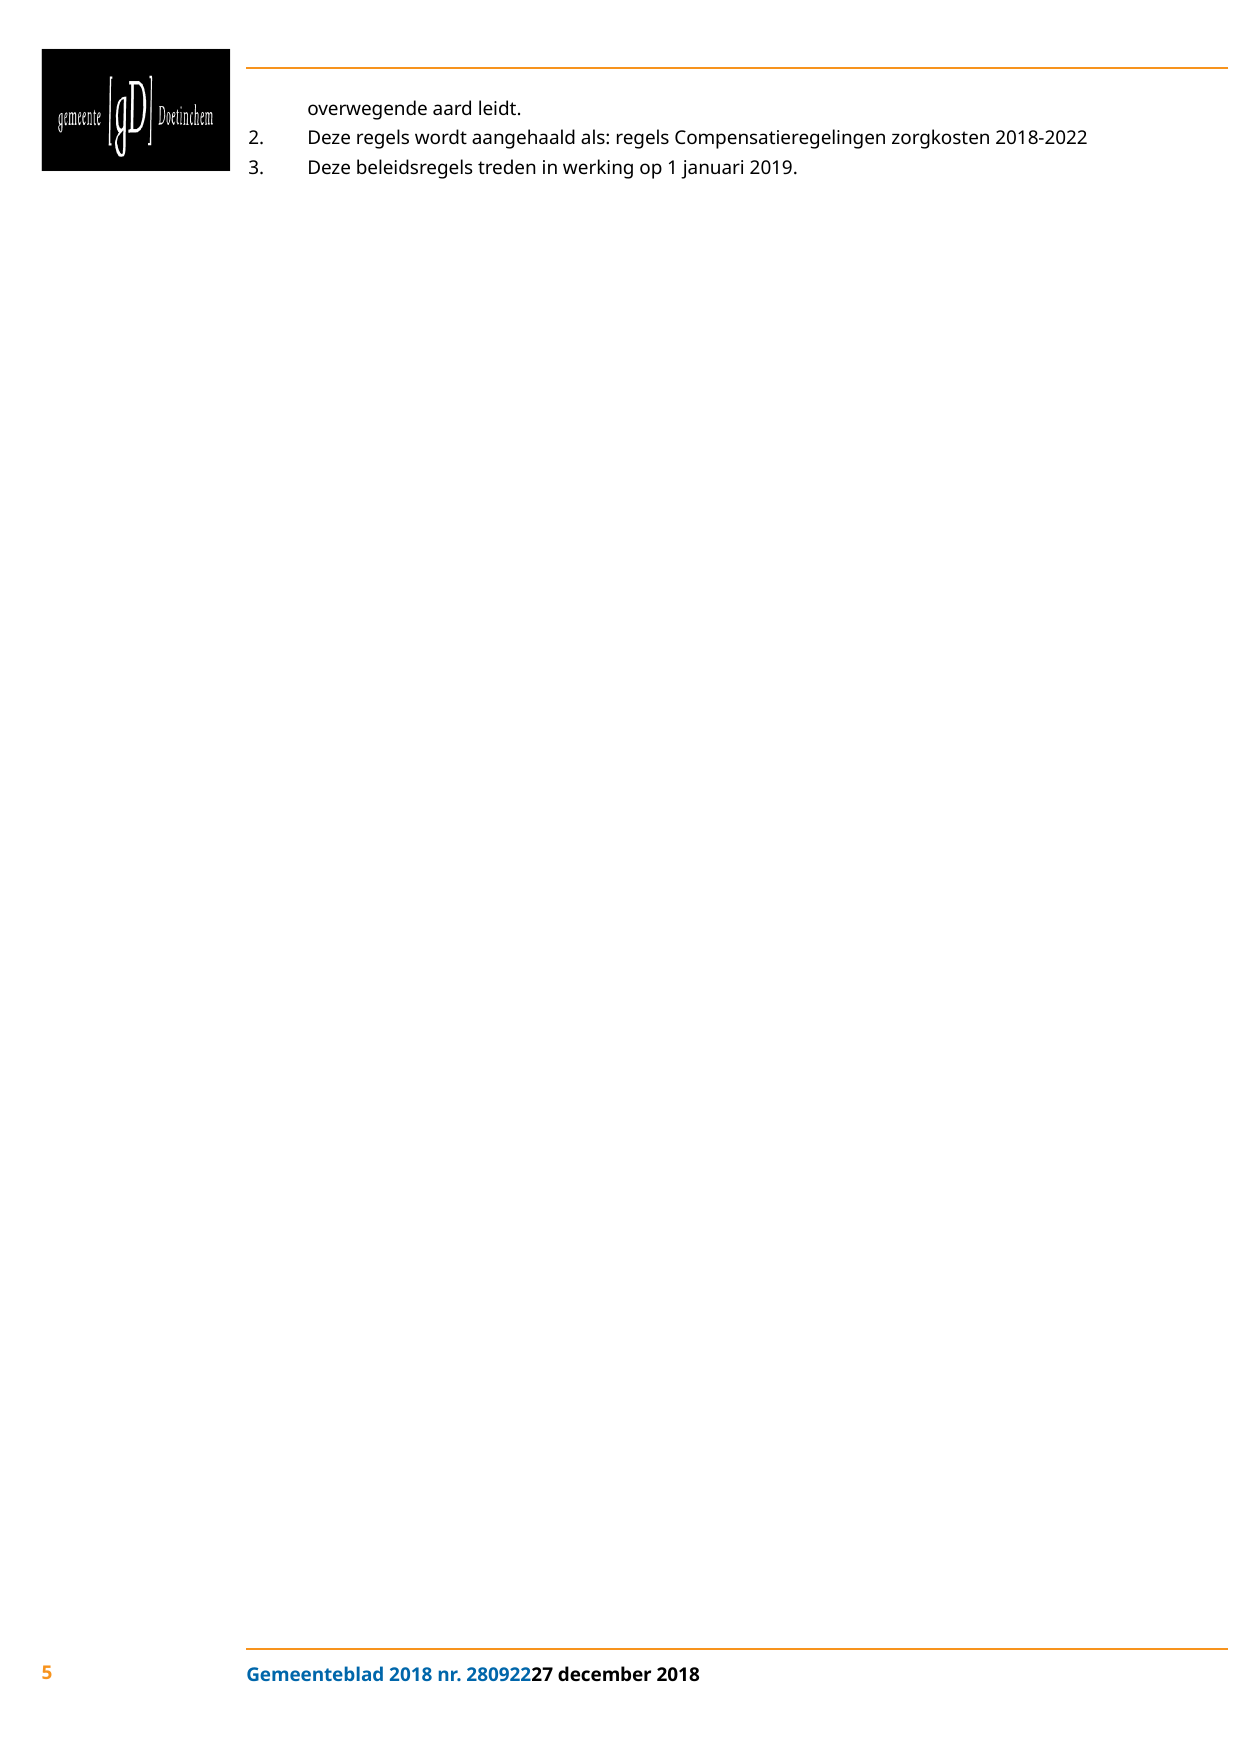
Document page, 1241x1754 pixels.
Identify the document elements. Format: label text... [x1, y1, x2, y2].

list Deze regels wordt aangehaald als: regels Compensatieregelingen zorgkosten 2018-2022 [248, 124, 1152, 150]
list Deze beleidsregels treden in werking op 1 januari 2019. [248, 154, 1152, 180]
list overwegende aard leidt. [248, 95, 1152, 121]
picture [41, 47, 231, 172]
